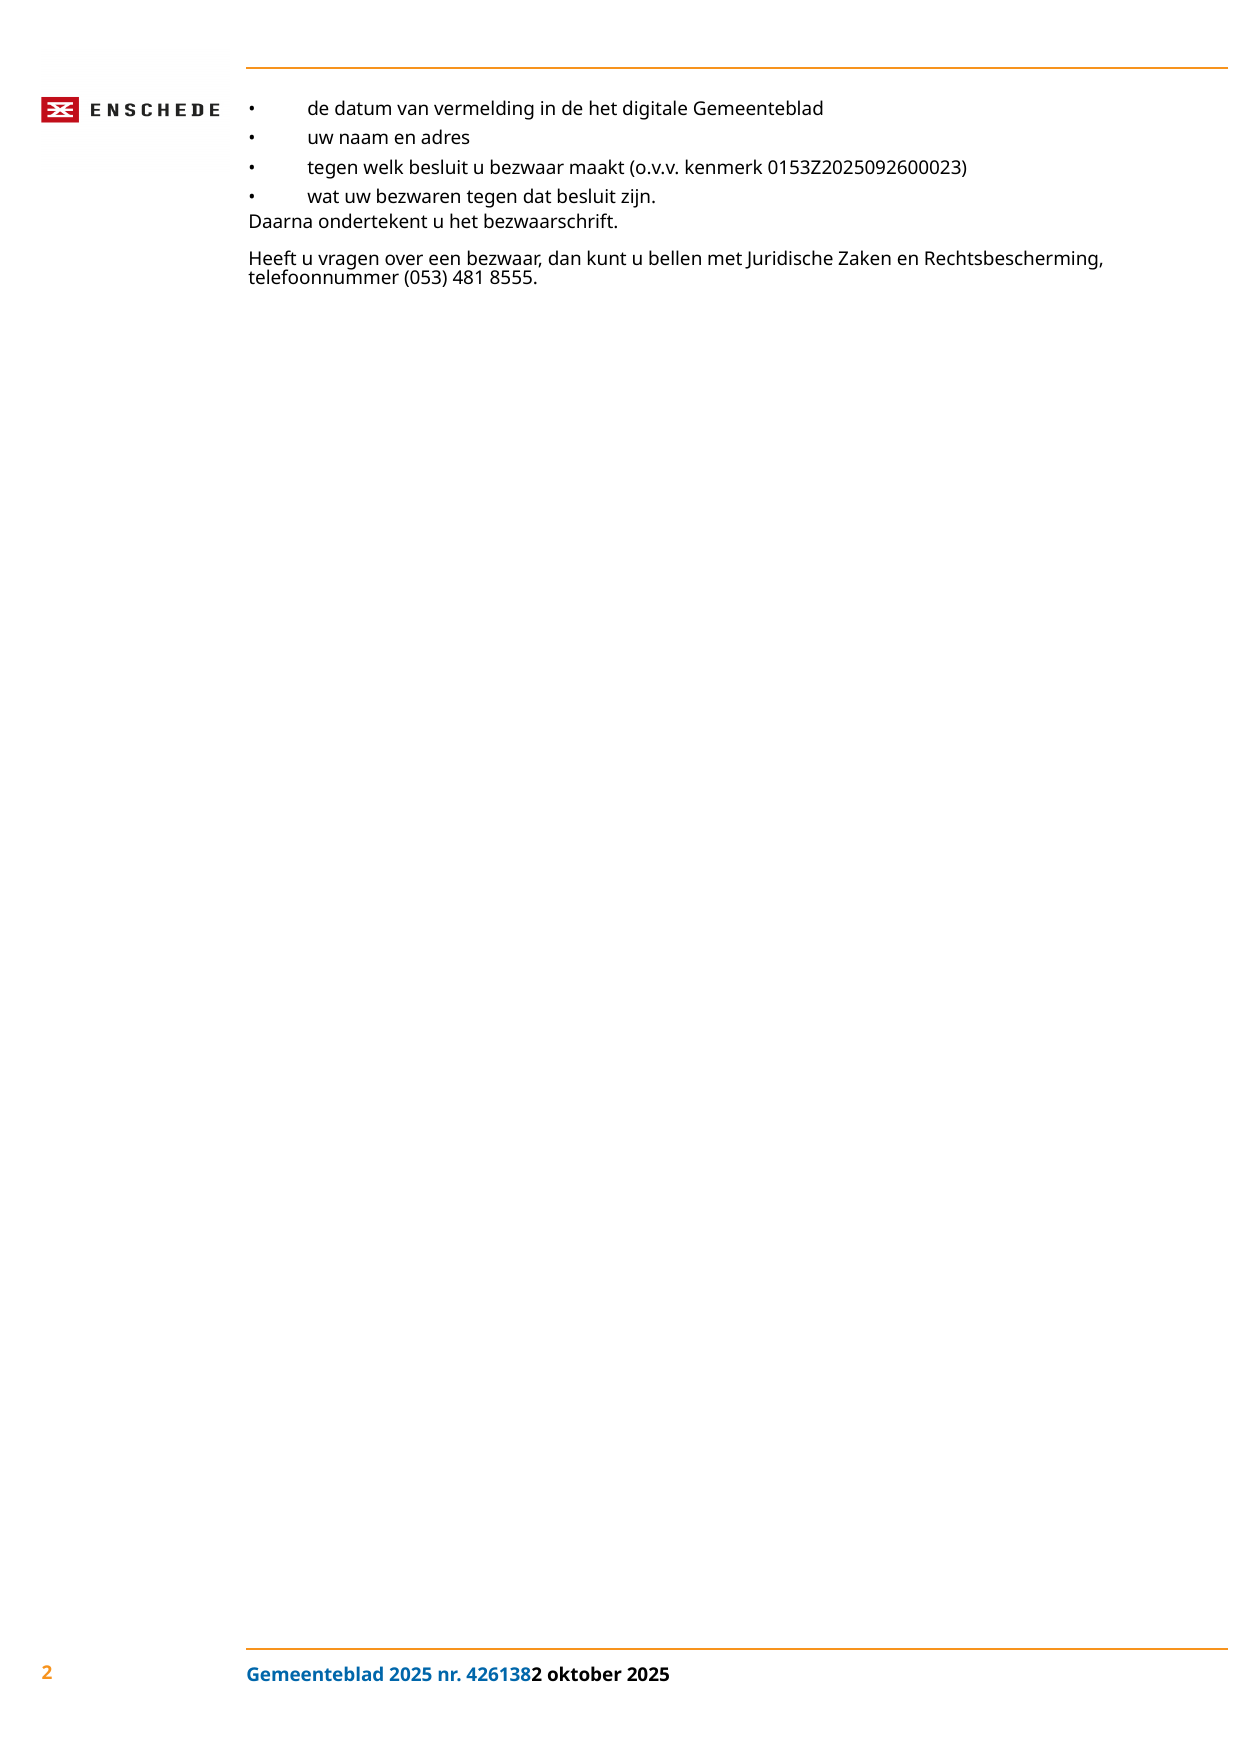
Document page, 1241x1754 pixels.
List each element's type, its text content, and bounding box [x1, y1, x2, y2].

text Heeft u vragen over een bezwaar, dan kunt u bellen met Juridische Zaken en Rechtsbescherming, telefoonnummer (053) 481 8555. [248, 250, 1152, 289]
list tegen welk besluit u bezwaar maakt (o.v.v. kenmerk 0153Z2025092600023) [248, 154, 1152, 180]
list de datum van vermelding in de het digitale Gemeenteblad [248, 95, 1152, 121]
list wat uw bezwaren tegen dat besluit zijn. [248, 183, 1152, 209]
picture [41, 47, 231, 172]
text Daarna ondertekent u het bezwaarschrift. [248, 213, 1152, 232]
list uw naam en adres [248, 124, 1152, 150]
